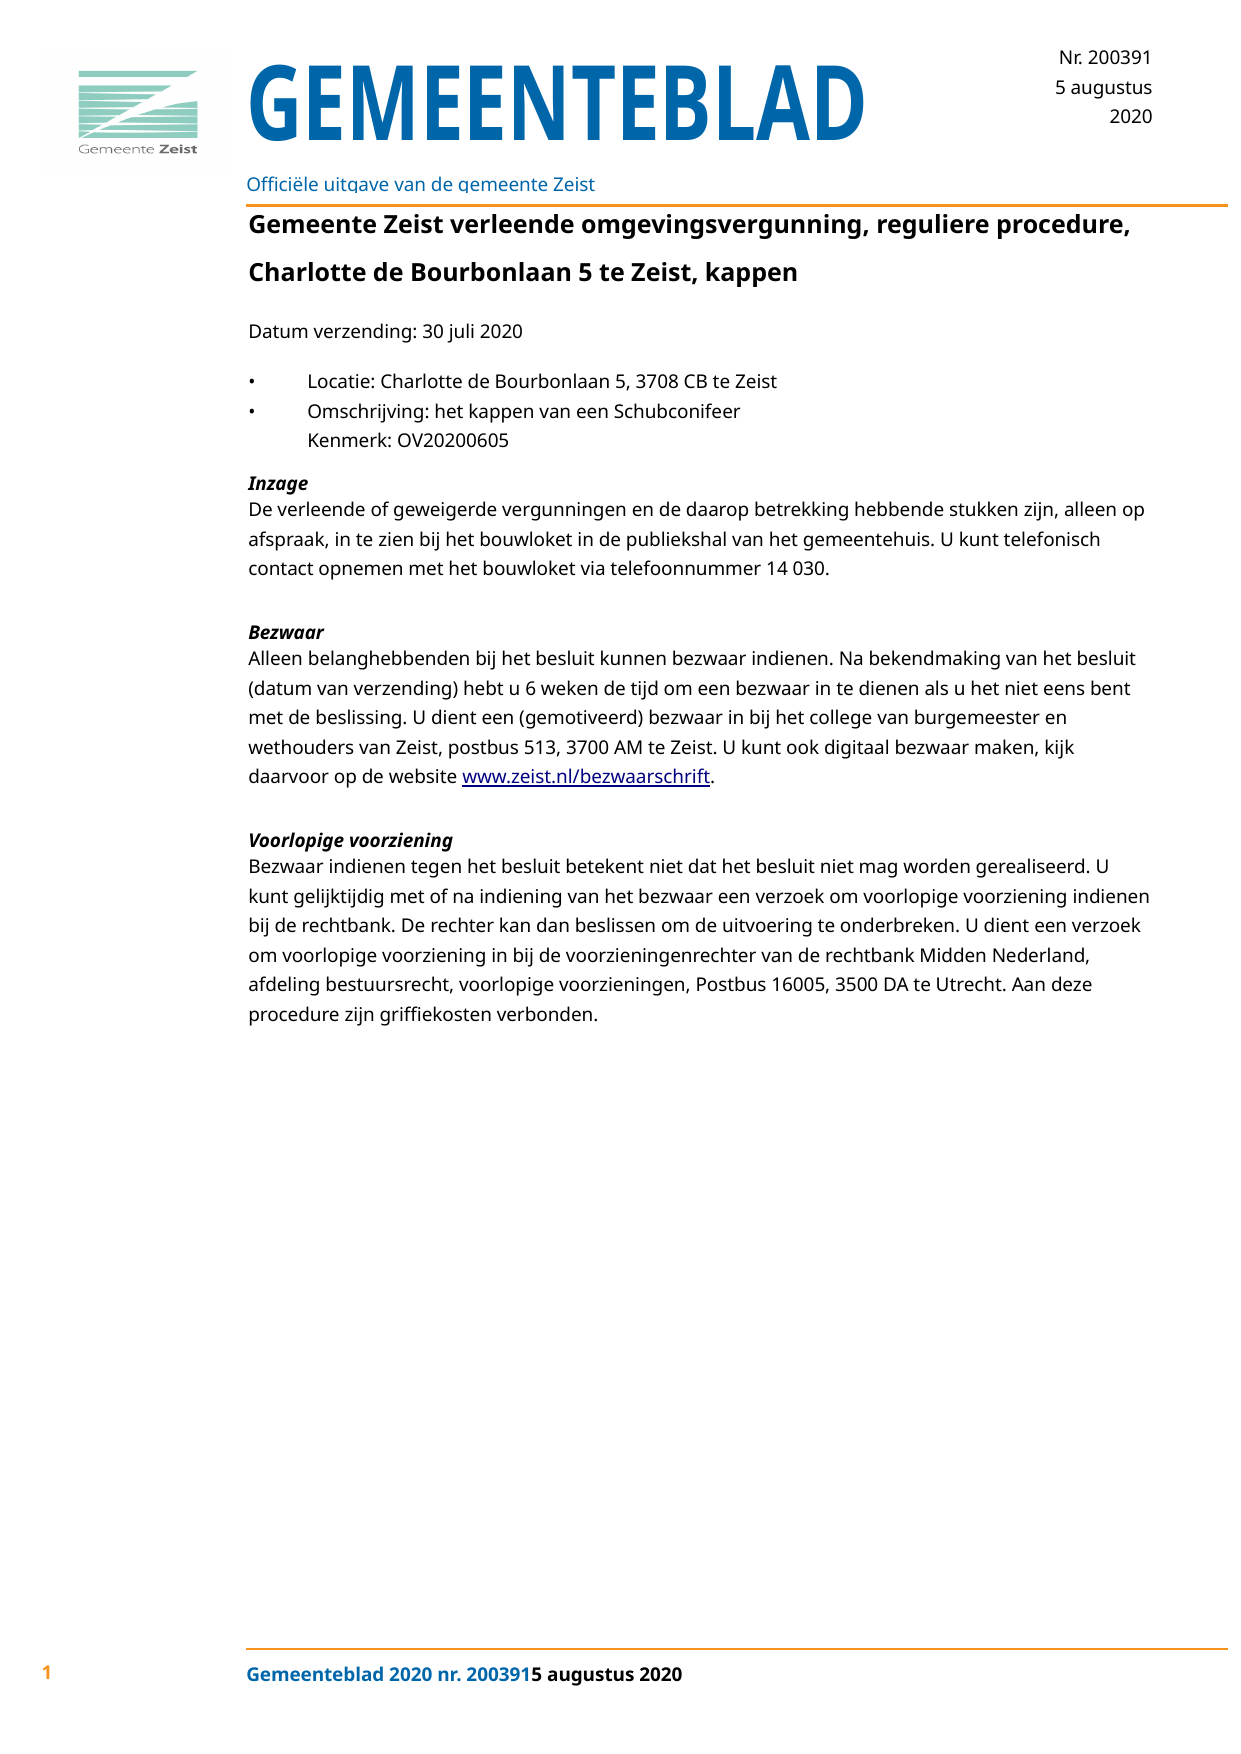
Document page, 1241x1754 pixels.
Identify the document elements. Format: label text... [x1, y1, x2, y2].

list Kenmerk: OV20200605 [248, 427, 1152, 453]
list Locatie: Charlotte de Bourbonlaan 5, 3708 CB te Zeist [248, 368, 1152, 394]
text Gemeente Zeist verleende omgevingsvergunning, reguliere procedure, Charlotte de Bourbonlaan 5 te Zeist, kappen [248, 207, 1152, 288]
text Datum verzending: 30 juli 2020 [248, 318, 1152, 344]
list Omschrijving: het kappen van een Schubconifeer [248, 398, 1152, 424]
text Inzage [248, 471, 1152, 496]
picture [41, 47, 231, 172]
text Bezwaar [248, 619, 1152, 645]
text Bezwaar indienen tegen het besluit betekent niet dat het besluit niet mag worden gerealiseerd. U kunt gelijktijdig met of na indiening van het bezwaar een verzoek om voorlopige voorziening indienen bij de rechtbank. De rechter kan dan beslissen om de uitvoering te onderbreken. U dient een verzoek om voorlopige voorziening in bij de voorzieningenrechter van de rechtbank Midden Nederland, afdeling bestuursrecht, voorlopige voorzieningen, Postbus 16005, 3500 DA te Utrecht. Aan deze procedure zijn griffiekosten verbonden. [248, 853, 1152, 1027]
text Alleen belanghebbenden bij het besluit kunnen bezwaar indienen. Na bekendmaking van het besluit (datum van verzending) hebt u 6 weken de tijd om een bezwaar in te dienen als u het niet eens bent met de beslissing. U dient een (gemotiveerd) bezwaar in bij het college van burgemeester en wethouders van Zeist, postbus 513, 3700 AM te Zeist. U kunt ook digitaal bezwaar maken, kijk daarvoor op de website www.zeist.nl/bezwaarschrift. [248, 645, 1152, 789]
text De verleende of geweigerde vergunningen en de daarop betrekking hebbende stukken zijn, alleen op afspraak, in te zien bij het bouwloket in de publiekshal van het gemeentehuis. U kunt telefonisch contact opnemen met het bouwloket via telefoonnummer 14 030. [248, 496, 1152, 581]
text Voorlopige voorziening [248, 827, 1152, 853]
